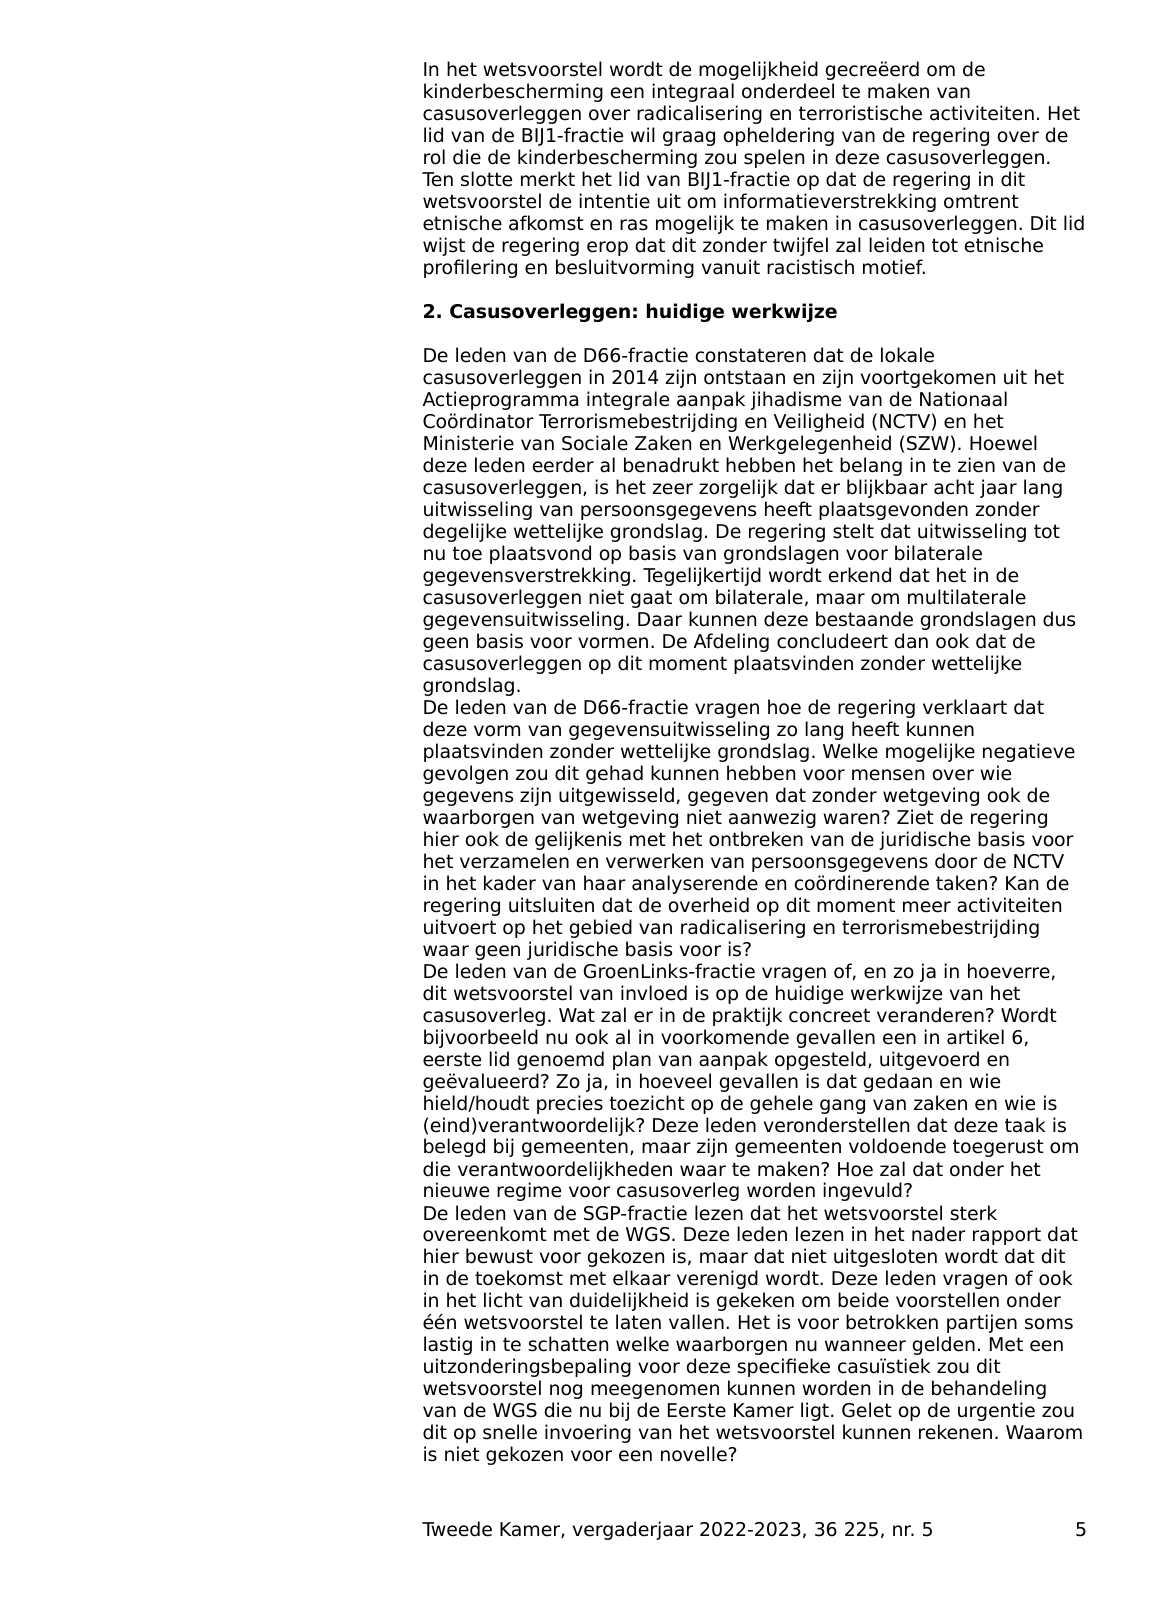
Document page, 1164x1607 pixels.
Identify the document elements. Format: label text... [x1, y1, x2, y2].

text De leden van de D66-fractie constateren dat de lokale casusoverleggen in 2014 zijn ontstaan en zijn voortgekomen uit het Actieprogramma integrale aanpak jihadisme van de Nationaal Coördinator Terrorismebestrijding en Veiligheid (NCTV) en het Ministerie van Sociale Zaken en Werkgelegenheid (SZW). Hoewel deze leden eerder al benadrukt hebben het belang in te zien van de casusoverleggen, is het zeer zorgelijk dat er blijkbaar acht jaar lang uitwisseling van persoonsgegevens heeft plaatsgevonden zonder degelijke wettelijke grondslag. De regering stelt dat uitwisseling tot nu toe plaatsvond op basis van grondslagen voor bilaterale gegevensverstrekking. Tegelijkertijd wordt erkend dat het in de casusoverleggen niet gaat om bilaterale, maar om multilaterale gegevensuitwisseling. Daar kunnen deze bestaande grondslagen dus geen basis voor vormen. De Afdeling concludeert dan ook dat de casusoverleggen op dit moment plaatsvinden zonder wettelijke grondslag. [422, 345, 1087, 697]
text De leden van de GroenLinks-fractie vragen of, en zo ja in hoeverre, dit wetsvoorstel van invloed is op de huidige werkwijze van het casusoverleg. Wat zal er in de praktijk concreet veranderen? Wordt bijvoorbeeld nu ook al in voorkomende gevallen een in artikel 6, eerste lid genoemd plan van aanpak opgesteld, uitgevoerd en geëvalueerd? Zo ja, in hoeveel gevallen is dat gedaan en wie hield/houdt precies toezicht op de gehele gang van zaken en wie is (eind)verantwoordelijk? Deze leden veronderstellen dat deze taak is belegd bij gemeenten, maar zijn gemeenten voldoende toegerust om die verantwoordelijkheden waar te maken? Hoe zal dat onder het nieuwe regime voor casusoverleg worden ingevuld? [422, 961, 1087, 1202]
subtitle 2. Casusoverleggen: huidige werkwijze [422, 301, 1087, 323]
text De leden van de D66-fractie vragen hoe de regering verklaart dat deze vorm van gegevensuitwisseling zo lang heeft kunnen plaatsvinden zonder wettelijke grondslag. Welke mogelijke negatieve gevolgen zou dit gehad kunnen hebben voor mensen over wie gegevens zijn uitgewisseld, gegeven dat zonder wetgeving ook de waarborgen van wetgeving niet aanwezig waren? Ziet de regering hier ook de gelijkenis met het ontbreken van de juridische basis voor het verzamelen en verwerken van persoonsgegevens door de NCTV in het kader van haar analyserende en coördinerende taken? Kan de regering uitsluiten dat de overheid op dit moment meer activiteiten uitvoert op het gebied van radicalisering en terrorismebestrijding waar geen juridische basis voor is? [422, 697, 1087, 961]
text De leden van de SGP-fractie lezen dat het wetsvoorstel sterk overeenkomt met de WGS. Deze leden lezen in het nader rapport dat hier bewust voor gekozen is, maar dat niet uitgesloten wordt dat dit in de toekomst met elkaar verenigd wordt. Deze leden vragen of ook in het licht van duidelijkheid is gekeken om beide voorstellen onder één wetsvoorstel te laten vallen. Het is voor betrokken partijen soms lastig in te schatten welke waarborgen nu wanneer gelden. Met een uitzonderingsbepaling voor deze specifieke casuïstiek zou dit wetsvoorstel nog meegenomen kunnen worden in de behandeling van de WGS die nu bij de Eerste Kamer ligt. Gelet op de urgentie zou dit op snelle invoering van het wetsvoorstel kunnen rekenen. Waarom is niet gekozen voor een novelle? [422, 1202, 1087, 1466]
text Ten slotte merkt het lid van BIJ1-fractie op dat de regering in dit wetsvoorstel de intentie uit om informatieverstrekking omtrent etnische afkomst en ras mogelijk te maken in casusoverleggen. Dit lid wijst de regering erop dat dit zonder twijfel zal leiden tot etnische profilering en besluitvorming vanuit racistisch motief. [422, 169, 1087, 279]
text In het wetsvoorstel wordt de mogelijkheid gecreëerd om de kinderbescherming een integraal onderdeel te maken van casusoverleggen over radicalisering en terroristische activiteiten. Het lid van de BIJ1-fractie wil graag opheldering van de regering over de rol die de kinderbescherming zou spelen in deze casusoverleggen. [422, 59, 1087, 169]
